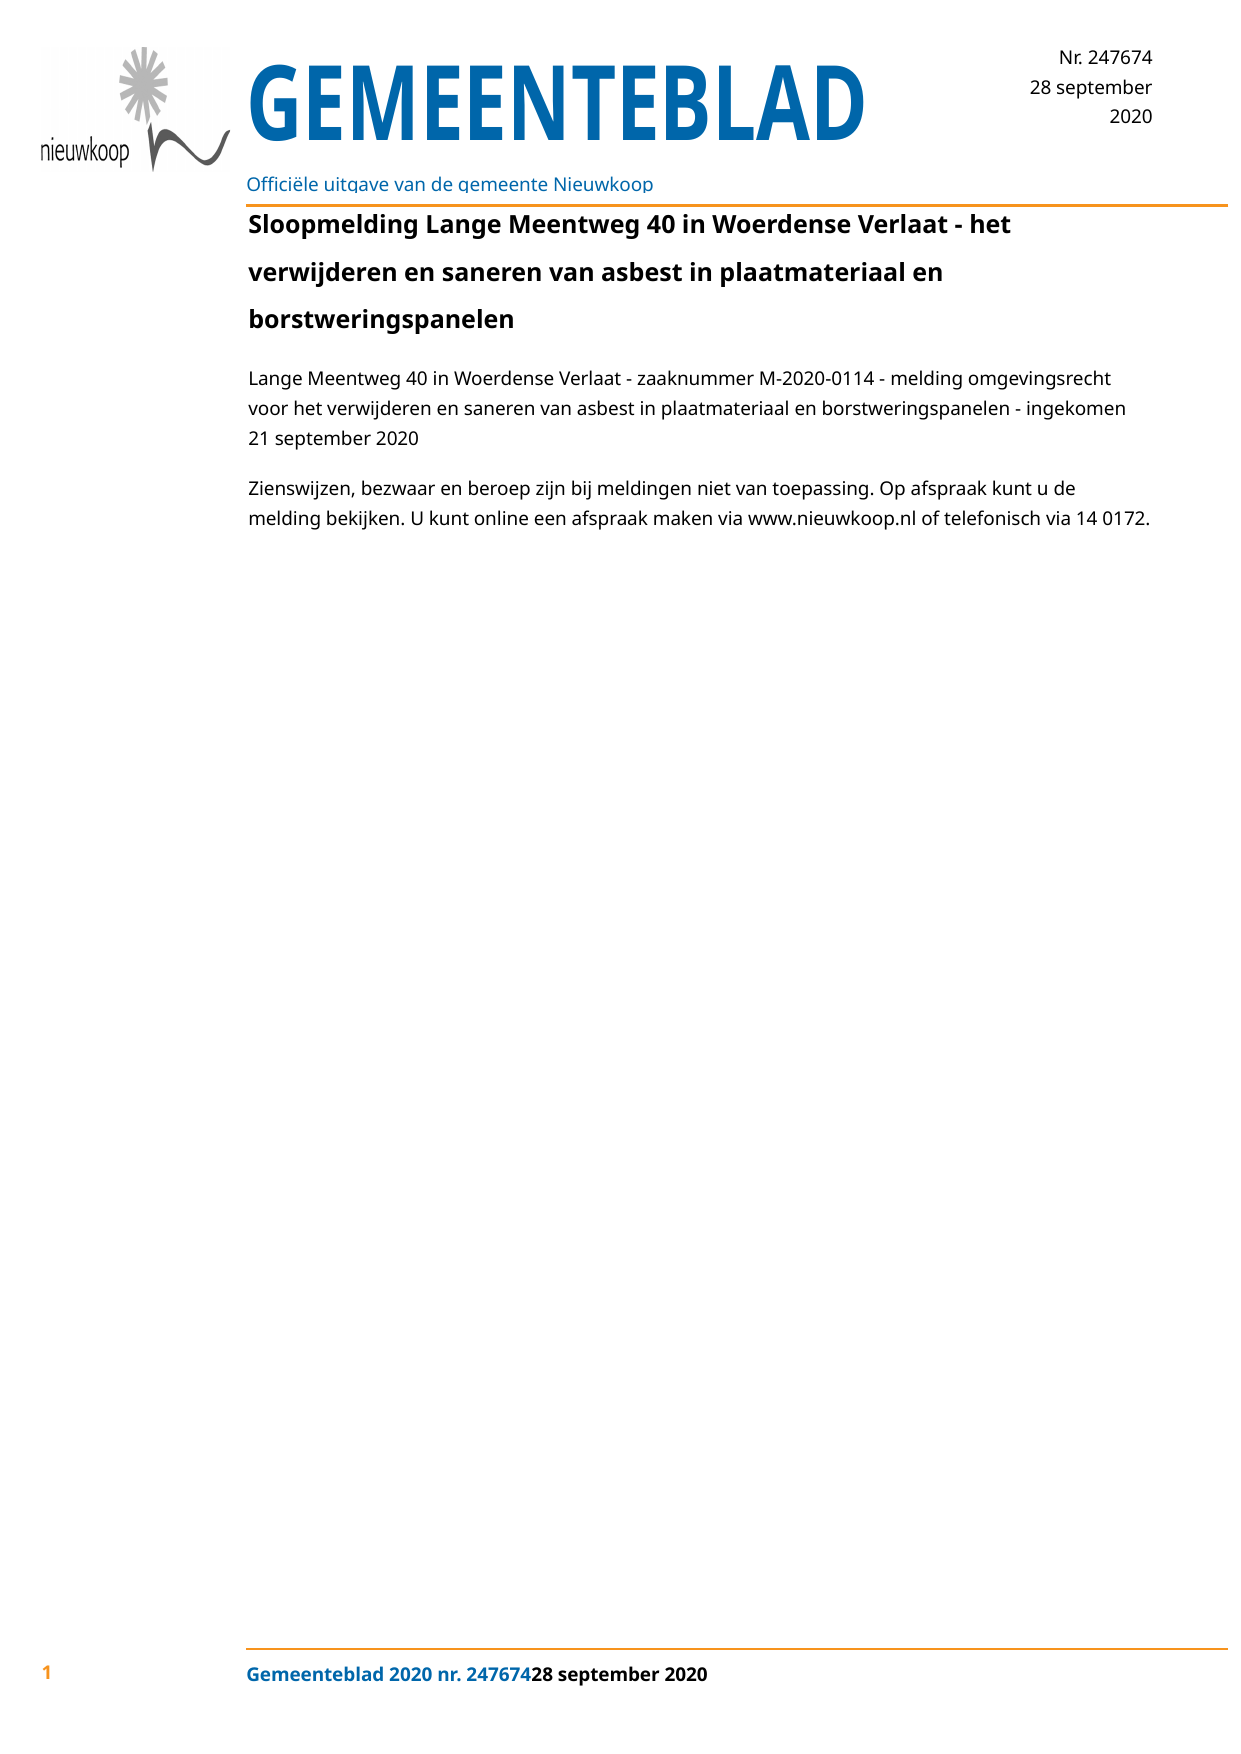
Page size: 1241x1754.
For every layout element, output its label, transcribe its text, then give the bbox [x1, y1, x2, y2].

text Lange Meentweg 40 in Woerdense Verlaat - zaaknummer M-2020-0114 - melding omgevingsrecht voor het verwijderen en saneren van asbest in plaatmateriaal en borstweringspanelen - ingekomen 21 september 2020 [248, 366, 1152, 450]
picture [41, 47, 231, 172]
text Zienswijzen, bezwaar en beroep zijn bij meldingen niet van toepassing. Op afspraak kunt u de melding bekijken. U kunt online een afspraak maken via www.nieuwkoop.nl of telefonisch via 14 0172. [248, 475, 1152, 530]
text Sloopmelding Lange Meentweg 40 in Woerdense Verlaat - het verwijderen en saneren van asbest in plaatmateriaal en borstweringspanelen [248, 207, 1152, 336]
